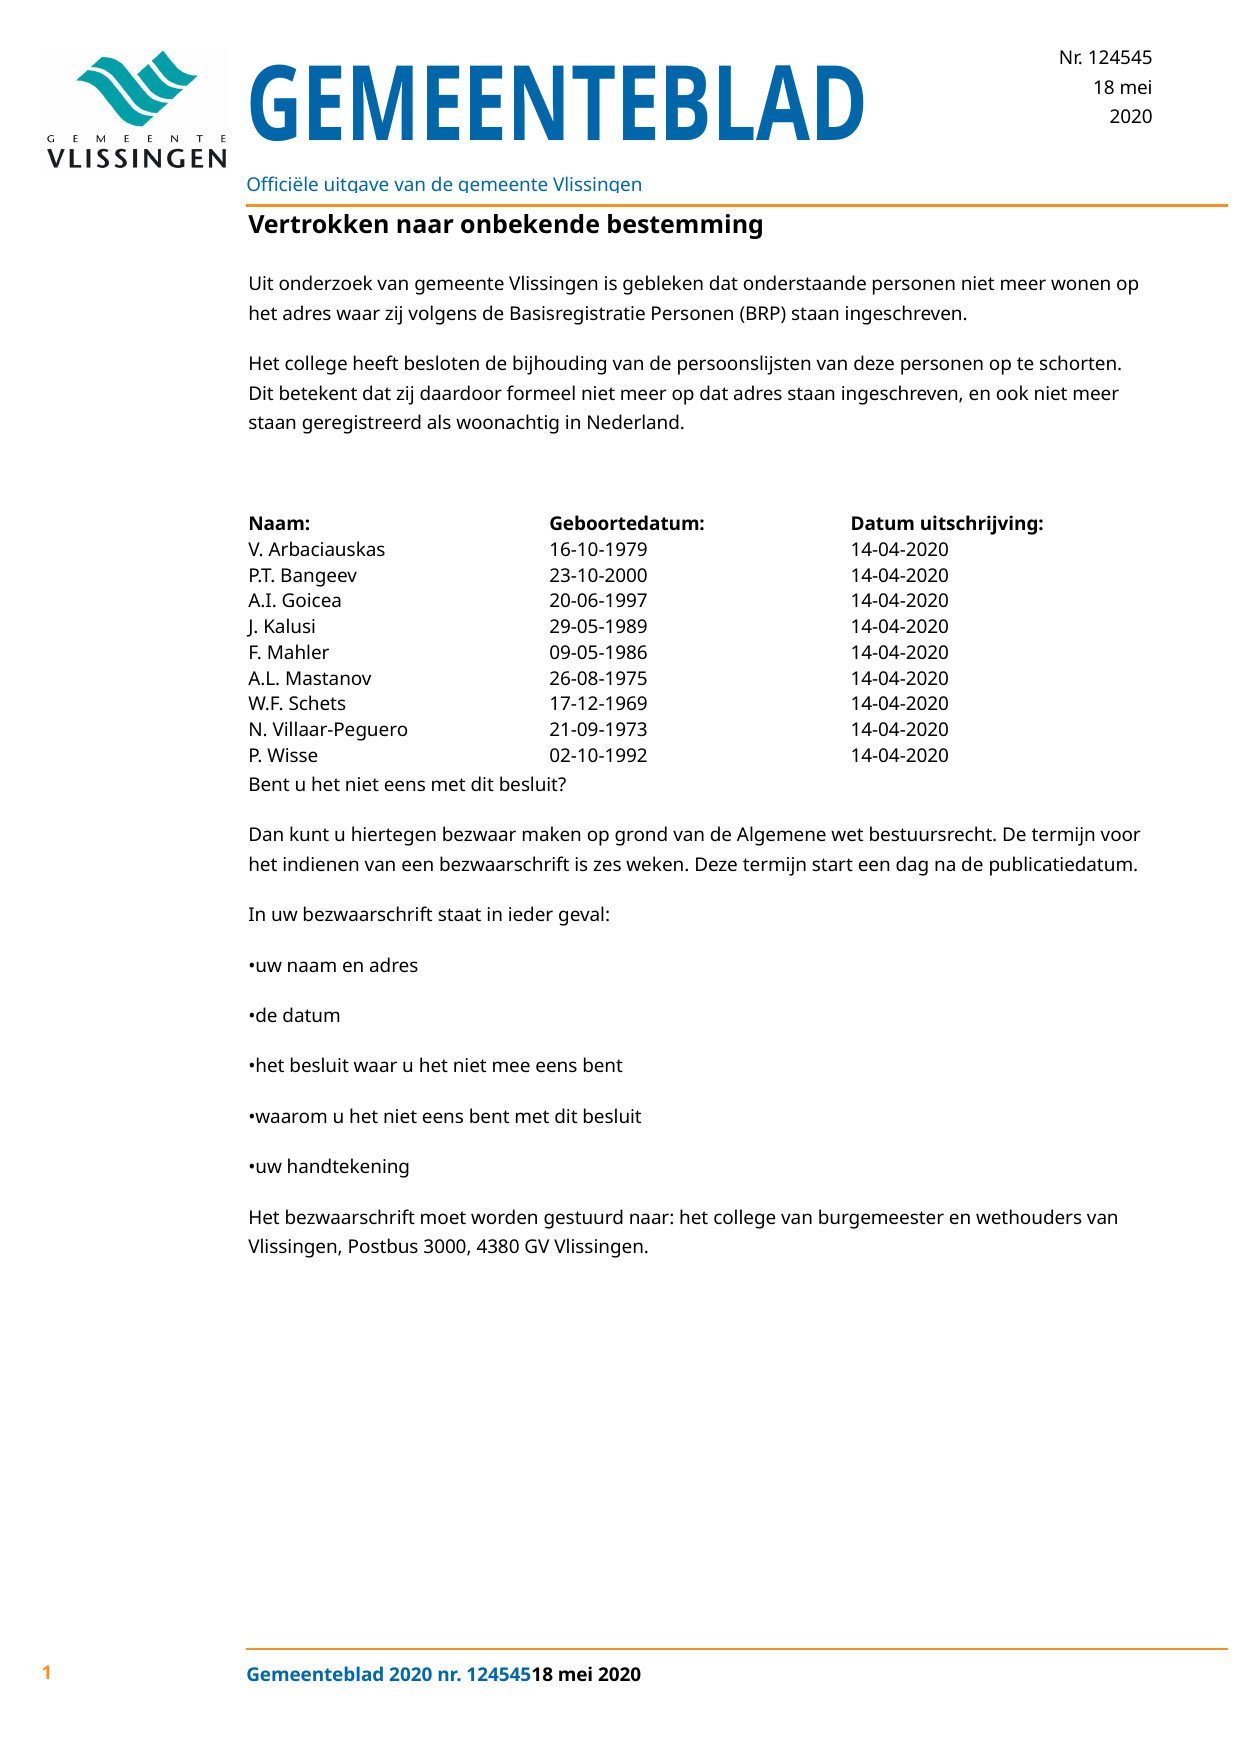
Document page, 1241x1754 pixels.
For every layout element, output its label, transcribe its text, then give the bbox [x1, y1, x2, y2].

table_cell 09-05-1986 [549, 639, 850, 665]
table_cell A.L. Mastanov [248, 665, 549, 691]
table_cell 14-04-2020 [850, 639, 1152, 665]
table_cell 17-12-1969 [549, 691, 850, 716]
table_cell 14-04-2020 [850, 665, 1152, 691]
table_cell J. Kalusi [248, 613, 549, 639]
table_header Naam: [248, 510, 549, 536]
table_cell 21-09-1973 [549, 716, 850, 742]
text Het college heeft besloten de bijhouding van de persoonslijsten van deze personen op te schorten. Dit betekent dat zij daardoor formeel niet meer op dat adres staan ingeschreven, en ook niet meer staan geregistreerd als woonachtig in Nederland. [248, 350, 1152, 435]
table_cell 14-04-2020 [850, 716, 1152, 742]
table_cell F. Mahler [248, 639, 549, 665]
table_cell 29-05-1989 [549, 613, 850, 639]
text •uw handtekening [248, 1153, 1152, 1179]
text •uw naam en adres [248, 952, 1152, 977]
text •de datum [248, 1002, 1152, 1028]
text Het bezwaarschrift moet worden gestuurd naar: het college van burgemeester en wethouders van Vlissingen, Postbus 3000, 4380 GV Vlissingen. [248, 1204, 1152, 1259]
table_cell P.T. Bangeev [248, 562, 549, 588]
picture [41, 47, 231, 172]
text •waarom u het niet eens bent met dit besluit [248, 1103, 1152, 1129]
table_cell 16-10-1979 [549, 536, 850, 562]
table_cell P. Wisse [248, 742, 549, 768]
table_cell 14-04-2020 [850, 536, 1152, 562]
table_cell A.I. Goicea [248, 588, 549, 613]
table_cell V. Arbaciauskas [248, 536, 549, 562]
table_cell 14-04-2020 [850, 613, 1152, 639]
table_cell 14-04-2020 [850, 562, 1152, 588]
table_cell W.F. Schets [248, 691, 549, 716]
table_cell 14-04-2020 [850, 691, 1152, 716]
table_cell 02-10-1992 [549, 742, 850, 768]
text Bent u het niet eens met dit besluit? [248, 771, 1152, 797]
text In uw bezwaarschrift staat in ieder geval: [248, 901, 1152, 927]
table_cell 23-10-2000 [549, 562, 850, 588]
text Dan kunt u hiertegen bezwaar maken op grond van de Algemene wet bestuursrecht. De termijn voor het indienen van een bezwaarschrift is zes weken. Deze termijn start een dag na de publicatiedatum. [248, 821, 1152, 877]
table_cell 14-04-2020 [850, 588, 1152, 613]
table_cell N. Villaar-Peguero [248, 716, 549, 742]
text •het besluit waar u het niet mee eens bent [248, 1053, 1152, 1078]
text Vertrokken naar onbekende bestemming [248, 207, 1152, 241]
table_header Datum uitschrijving: [850, 510, 1152, 536]
table_cell 14-04-2020 [850, 742, 1152, 768]
table_cell 20-06-1997 [549, 588, 850, 613]
table_cell 26-08-1975 [549, 665, 850, 691]
table_header Geboortedatum: [549, 510, 850, 536]
text Uit onderzoek van gemeente Vlissingen is gebleken dat onderstaande personen niet meer wonen op het adres waar zij volgens de Basisregistratie Personen (BRP) staan ingeschreven. [248, 270, 1152, 326]
